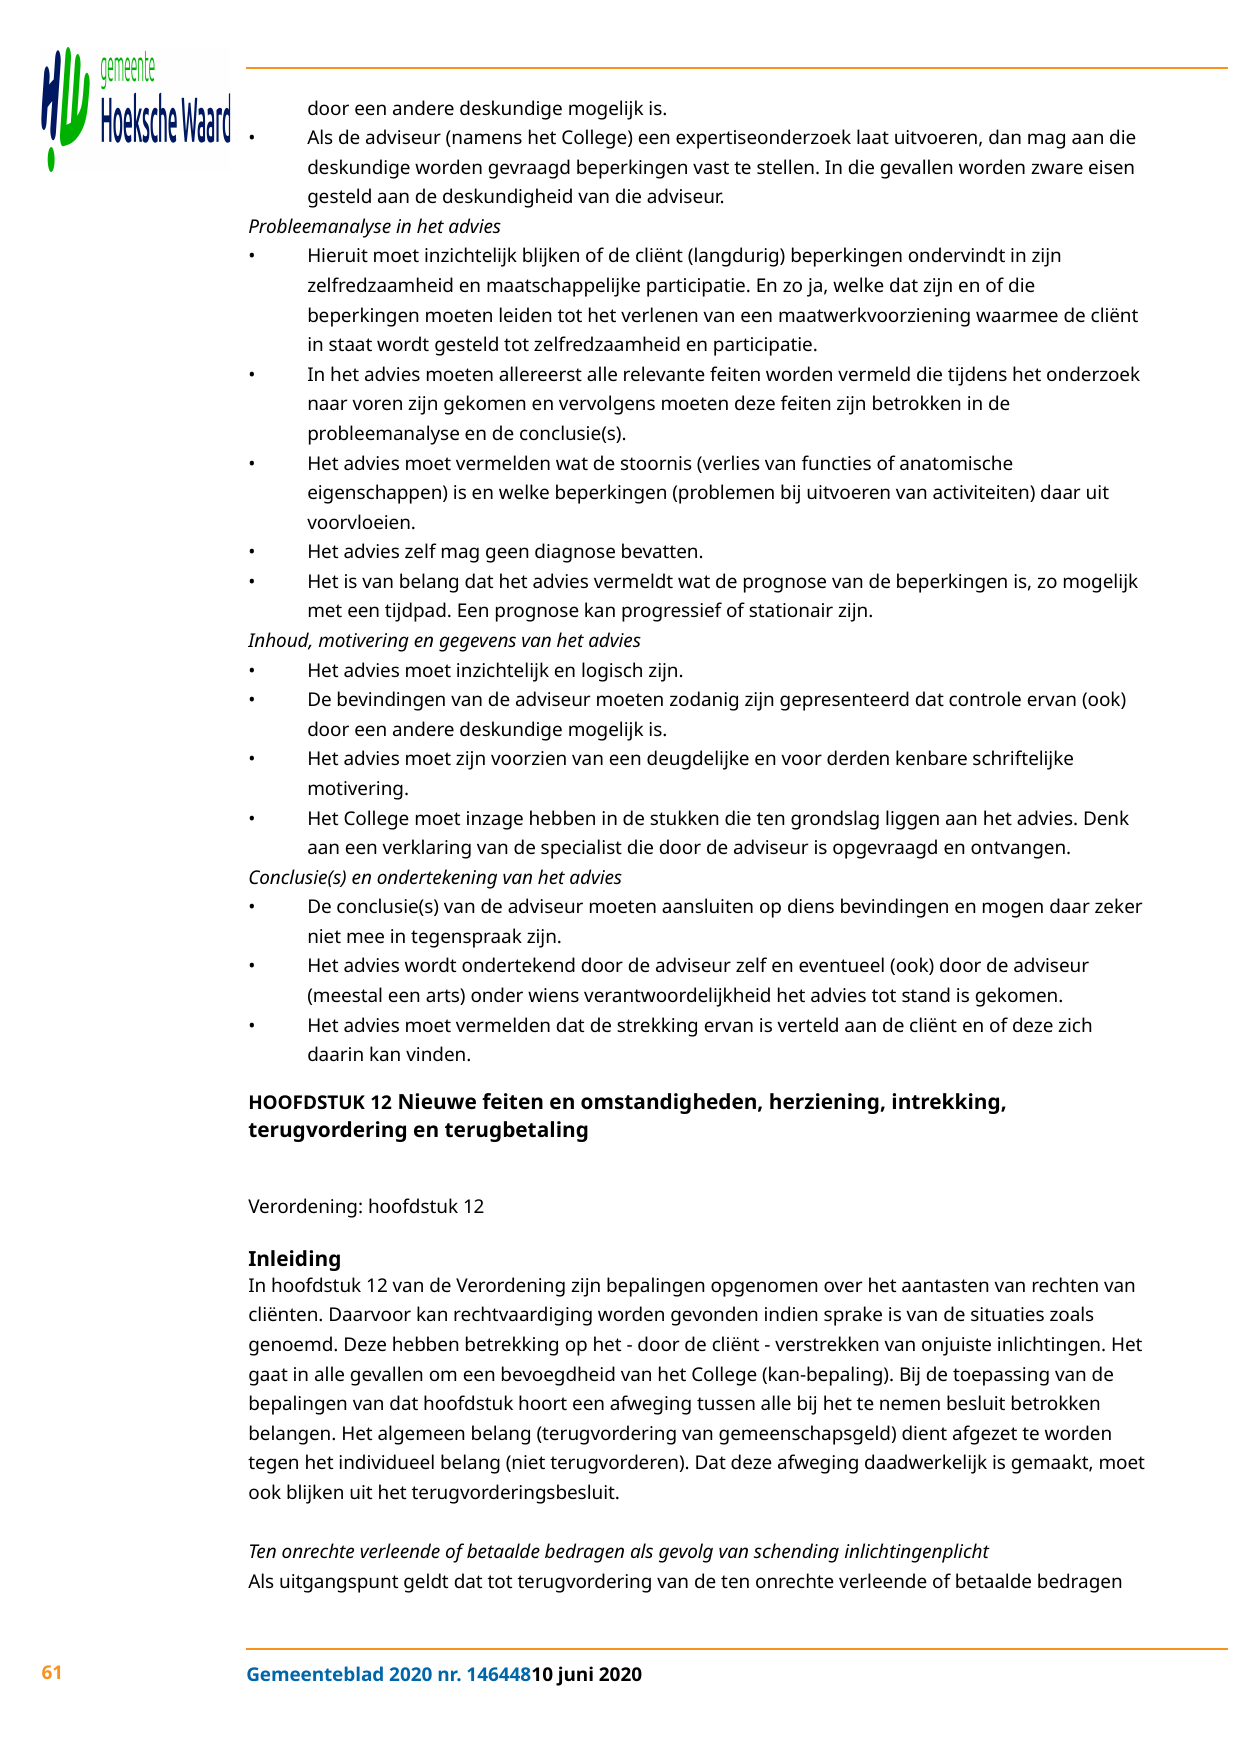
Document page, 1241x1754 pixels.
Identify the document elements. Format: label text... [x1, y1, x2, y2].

list Het College moet inzage hebben in de stukken die ten grondslag liggen aan het advies. Denk aan een verklaring van de specialist die door de adviseur is opgevraagd en ontvangen. [248, 805, 1152, 860]
text Ten onrechte verleende of betaalde bedragen als gevolg van schending inlichtingenplicht [248, 1538, 1152, 1564]
list Het advies moet vermelden wat de stoornis (verlies van functies of anatomische eigenschappen) is en welke beperkingen (problemen bij uitvoeren van activiteiten) daar uit voorvloeien. [248, 450, 1152, 535]
text Als uitgangspunt geldt dat tot terugvordering van de ten onrechte verleende of betaalde bedragen [248, 1568, 1152, 1594]
text Verordening: hoofdstuk 12 [248, 1193, 1152, 1219]
list door een andere deskundige mogelijk is. [248, 95, 1152, 121]
list Het advies moet vermelden dat de strekking ervan is verteld aan de cliënt en of deze zich daarin kan vinden. [248, 1012, 1152, 1067]
list Het advies moet zijn voorzien van een deugdelijke en voor derden kenbare schriftelijke motivering. [248, 746, 1152, 801]
text Inleiding [248, 1244, 1152, 1272]
text Inhoud, motivering en gegevens van het advies [248, 627, 1152, 653]
list Het advies moet inzichtelijk en logisch zijn. [248, 657, 1152, 683]
list De bevindingen van de adviseur moeten zodanig zijn gepresenteerd dat controle ervan (ook) door een andere deskundige mogelijk is. [248, 686, 1152, 742]
picture [41, 47, 231, 172]
list Hieruit moet inzichtelijk blijken of de cliënt (langdurig) beperkingen ondervindt in zijn zelfredzaamheid en maatschappelijke participatie. En zo ja, welke dat zijn en of die beperkingen moeten leiden tot het verlenen van een maatwerkvoorziening waarmee de cliënt in staat wordt gesteld tot zelfredzaamheid en participatie. [248, 243, 1152, 357]
text Probleemanalyse in het advies [248, 213, 1152, 239]
text HOOFDSTUK 12 Nieuwe feiten en omstandigheden, herziening, intrekking, terugvordering en terugbetaling [248, 1087, 1152, 1144]
text Conclusie(s) en ondertekening van het advies [248, 864, 1152, 890]
list In het advies moeten allereerst alle relevante feiten worden vermeld die tijdens het onderzoek naar voren zijn gekomen en vervolgens moeten deze feiten zijn betrokken in de probleemanalyse en de conclusie(s). [248, 361, 1152, 446]
list Het is van belang dat het advies vermeldt wat de prognose van de beperkingen is, zo mogelijk met een tijdpad. Een prognose kan progressief of stationair zijn. [248, 568, 1152, 623]
list Het advies zelf mag geen diagnose bevatten. [248, 538, 1152, 564]
list Als de adviseur (namens het College) een expertiseonderzoek laat uitvoeren, dan mag aan die deskundige worden gevraagd beperkingen vast te stellen. In die gevallen worden zware eisen gesteld aan de deskundigheid van die adviseur. [248, 124, 1152, 209]
list De conclusie(s) van de adviseur moeten aansluiten op diens bevindingen en mogen daar zeker niet mee in tegenspraak zijn. [248, 893, 1152, 949]
text In hoofdstuk 12 van de Verordening zijn bepalingen opgenomen over het aantasten van rechten van cliënten. Daarvoor kan rechtvaardiging worden gevonden indien sprake is van de situaties zoals genoemd. Deze hebben betrekking op het - door de cliënt - verstrekken van onjuiste inlichtingen. Het gaat in alle gevallen om een bevoegdheid van het College (kan-bepaling). Bij de toepassing van de bepalingen van dat hoofdstuk hoort een afweging tussen alle bij het te nemen besluit betrokken belangen. Het algemeen belang (terugvordering van gemeenschapsgeld) dient afgezet te worden tegen het individueel belang (niet terugvorderen). Dat deze afweging daadwerkelijk is gemaakt, moet ook blijken uit het terugvorderingsbesluit. [248, 1272, 1152, 1505]
list Het advies wordt ondertekend door de adviseur zelf en eventueel (ook) door de adviseur (meestal een arts) onder wiens verantwoordelijkheid het advies tot stand is gekomen. [248, 953, 1152, 1008]
